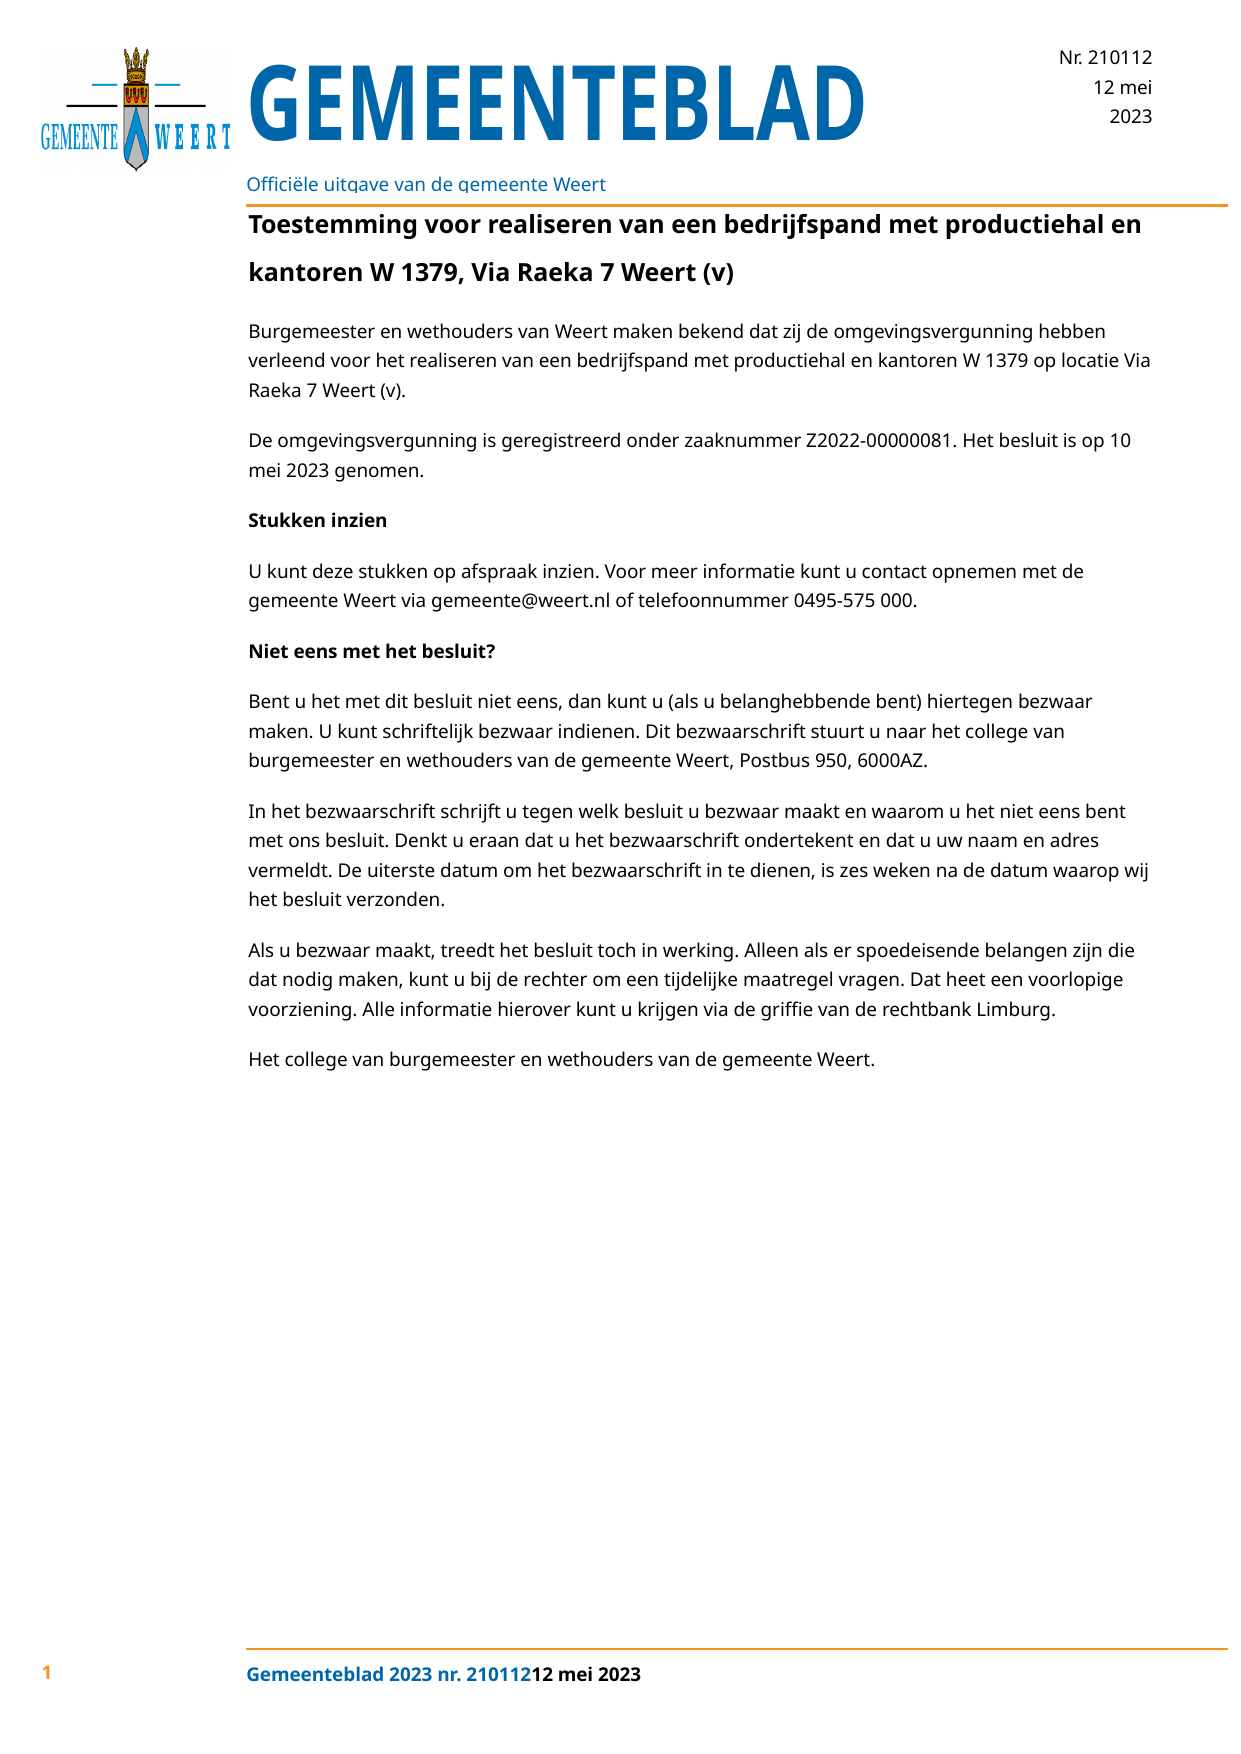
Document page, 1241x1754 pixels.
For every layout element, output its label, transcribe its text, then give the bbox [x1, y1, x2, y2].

text In het bezwaarschrift schrijft u tegen welk besluit u bezwaar maakt en waarom u het niet eens bent met ons besluit. Denkt u eraan dat u het bezwaarschrift ondertekent en dat u uw naam en adres vermeldt. De uiterste datum om het bezwaarschrift in te dienen, is zes weken na de datum waarop wij het besluit verzonden. [248, 798, 1152, 912]
text Toestemming voor realiseren van een bedrijfspand met productiehal en kantoren W 1379, Via Raeka 7 Weert (v) [248, 207, 1152, 288]
text Stukken inzien [248, 507, 1152, 533]
text Het college van burgemeester en wethouders van de gemeente Weert. [248, 1047, 1152, 1072]
text Als u bezwaar maakt, treedt het besluit toch in werking. Alleen als er spoedeisende belangen zijn die dat nodig maken, kunt u bij de rechter om een tijdelijke maatregel vragen. Dat heet een voorlopige voorziening. Alle informatie hierover kunt u krijgen via de griffie van de rechtbank Limburg. [248, 937, 1152, 1022]
text De omgevingsvergunning is geregistreerd onder zaaknummer Z2022-00000081. Het besluit is op 10 mei 2023 genomen. [248, 427, 1152, 483]
text U kunt deze stukken op afspraak inzien. Voor meer informatie kunt u contact opnemen met de gemeente Weert via gemeente@weert.nl of telefoonnummer 0495-575 000. [248, 558, 1152, 613]
text Bent u het met dit besluit niet eens, dan kunt u (als u belanghebbende bent) hiertegen bezwaar maken. U kunt schriftelijk bezwaar indienen. Dit bezwaarschrift stuurt u naar het college van burgemeester en wethouders van de gemeente Weert, Postbus 950, 6000AZ. [248, 688, 1152, 773]
text Niet eens met het besluit? [248, 638, 1152, 664]
picture [41, 47, 231, 172]
text Burgemeester en wethouders van Weert maken bekend dat zij de omgevingsvergunning hebben verleend voor het realiseren van een bedrijfspand met productiehal en kantoren W 1379 op locatie Via Raeka 7 Weert (v). [248, 318, 1152, 403]
